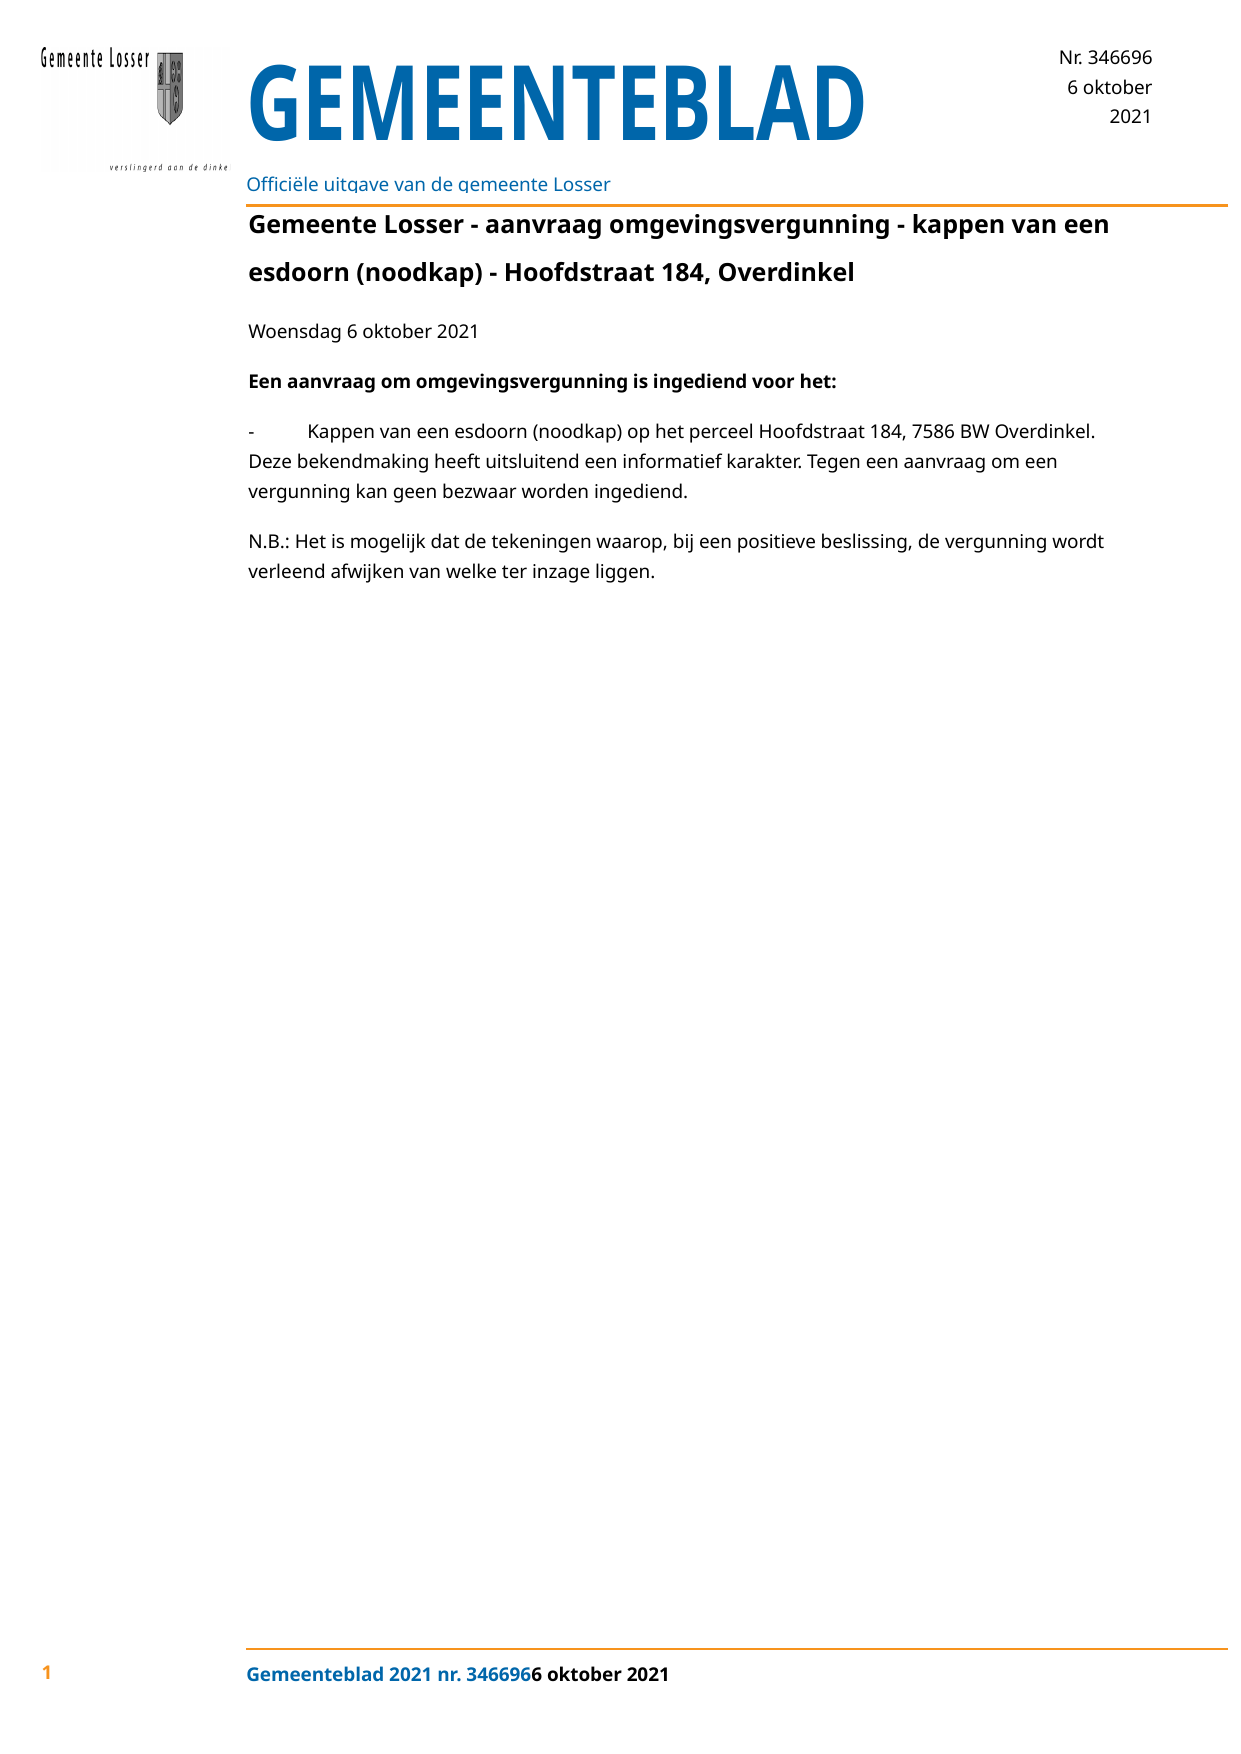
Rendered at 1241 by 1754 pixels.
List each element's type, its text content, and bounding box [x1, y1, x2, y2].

text Gemeente Losser - aanvraag omgevingsvergunning - kappen van een esdoorn (noodkap) - Hoofdstraat 184, Overdinkel [248, 207, 1152, 288]
text Deze bekendmaking heeft uitsluitend een informatief karakter. Tegen een aanvraag om een vergunning kan geen bezwaar worden ingediend. [248, 448, 1152, 504]
list Kappen van een esdoorn (noodkap) op het perceel Hoofdstraat 184, 7586 BW Overdinkel. [248, 419, 1152, 444]
picture [41, 47, 231, 172]
text N.B.: Het is mogelijk dat de tekeningen waarop, bij een positieve beslissing, de vergunning wordt verleend afwijken van welke ter inzage liggen. [248, 528, 1152, 584]
text Een aanvraag om omgevingsvergunning is ingediend voor het: [248, 368, 1152, 394]
text Woensdag 6 oktober 2021 [248, 318, 1152, 344]
